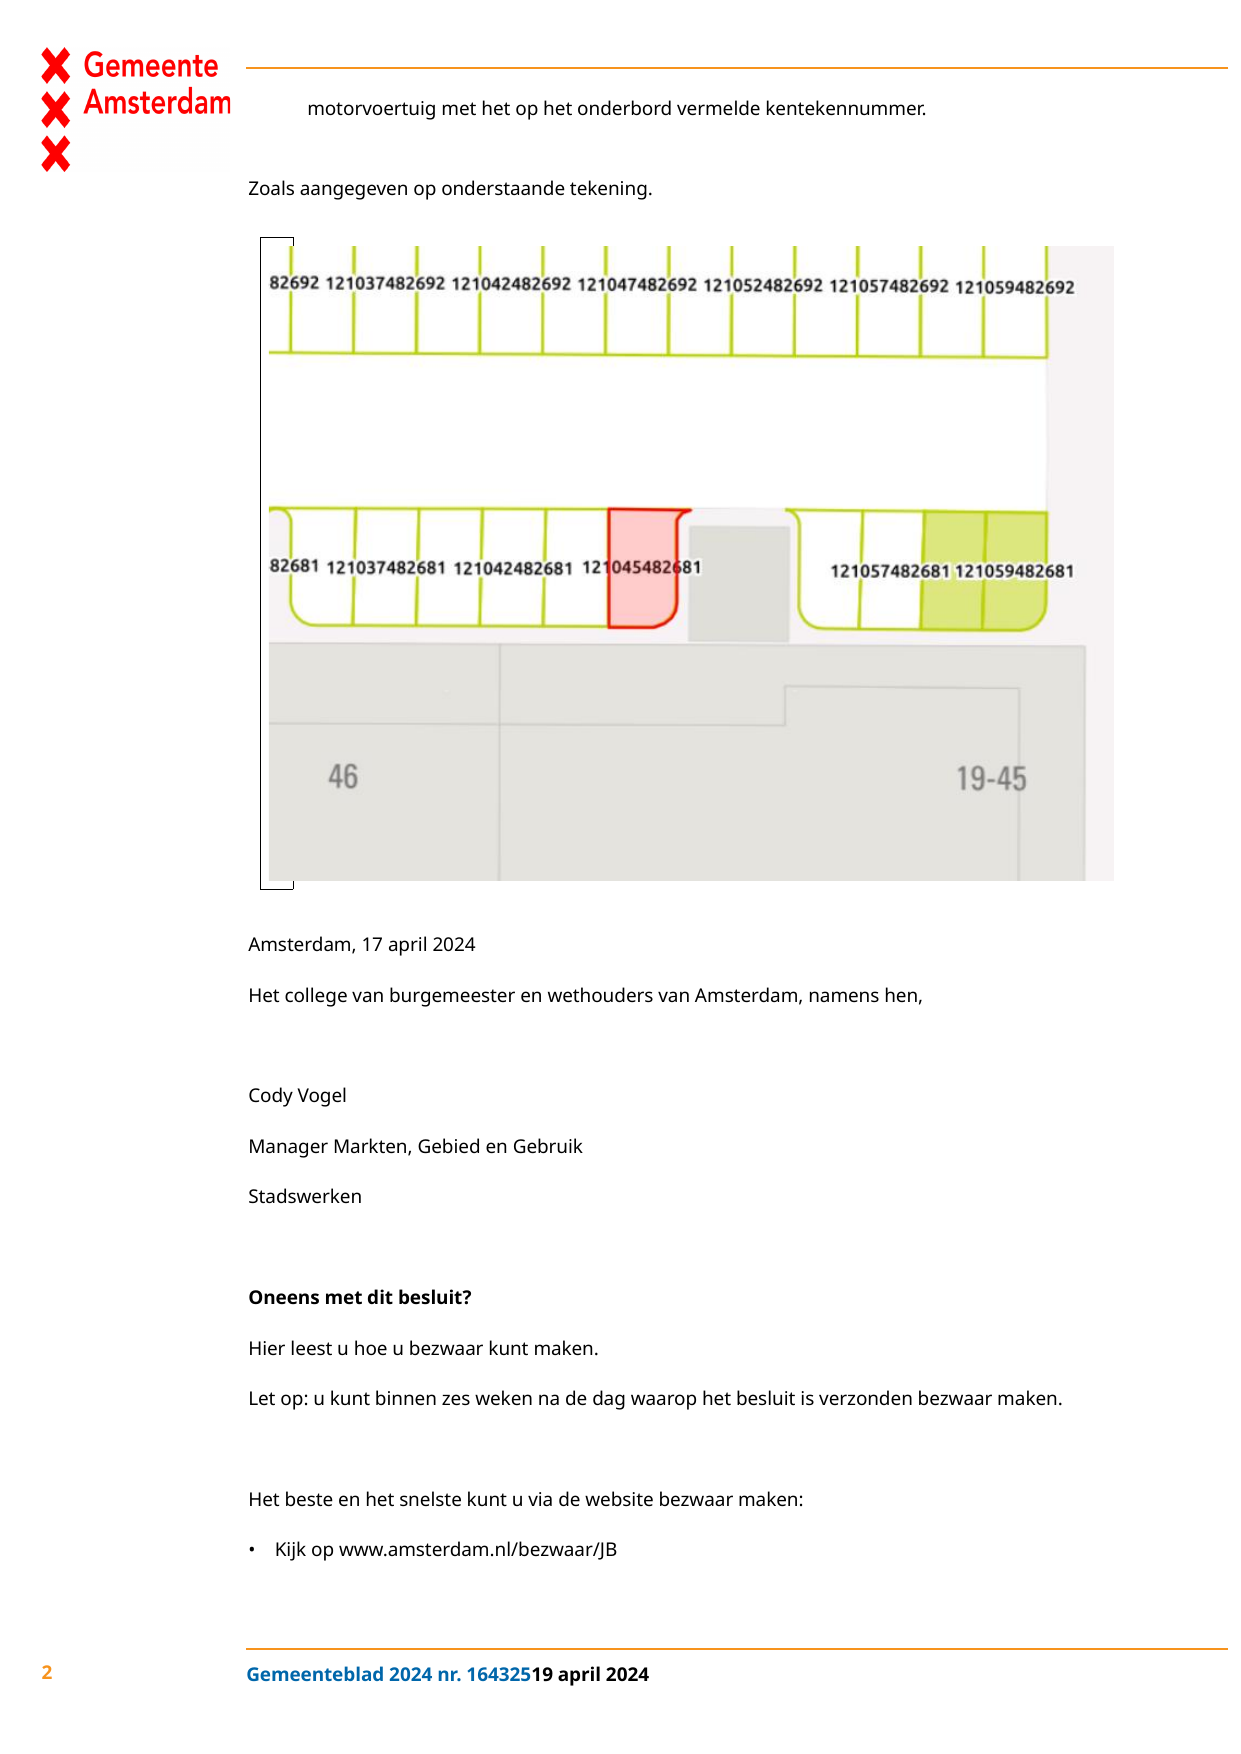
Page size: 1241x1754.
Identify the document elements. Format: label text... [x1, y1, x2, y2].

picture [268, 246, 1114, 881]
text • Kijk op www.amsterdam.nl/bezwaar/JB [248, 1536, 1152, 1562]
text Zoals aangegeven op onderstaande tekening. [248, 175, 1152, 201]
text Let op: u kunt binnen zes weken na de dag waarop het besluit is verzonden bezwaar maken. [248, 1385, 1152, 1411]
text Amsterdam, 17 april 2024 [248, 931, 1152, 957]
picture [41, 47, 231, 172]
text Hier leest u hoe u bezwaar kunt maken. [248, 1335, 1152, 1361]
text Manager Markten, Gebied en Gebruik [248, 1133, 1152, 1159]
list motorvoertuig met het op het onderbord vermelde kentekennummer. [248, 95, 1152, 121]
text Oneens met dit besluit? [248, 1284, 1152, 1310]
text Het beste en het snelste kunt u via de website bezwaar maken: [248, 1486, 1152, 1512]
text Het college van burgemeester en wethouders van Amsterdam, namens hen, [248, 982, 1152, 1008]
text Cody Vogel [248, 1083, 1152, 1108]
text Stadswerken [248, 1183, 1152, 1209]
